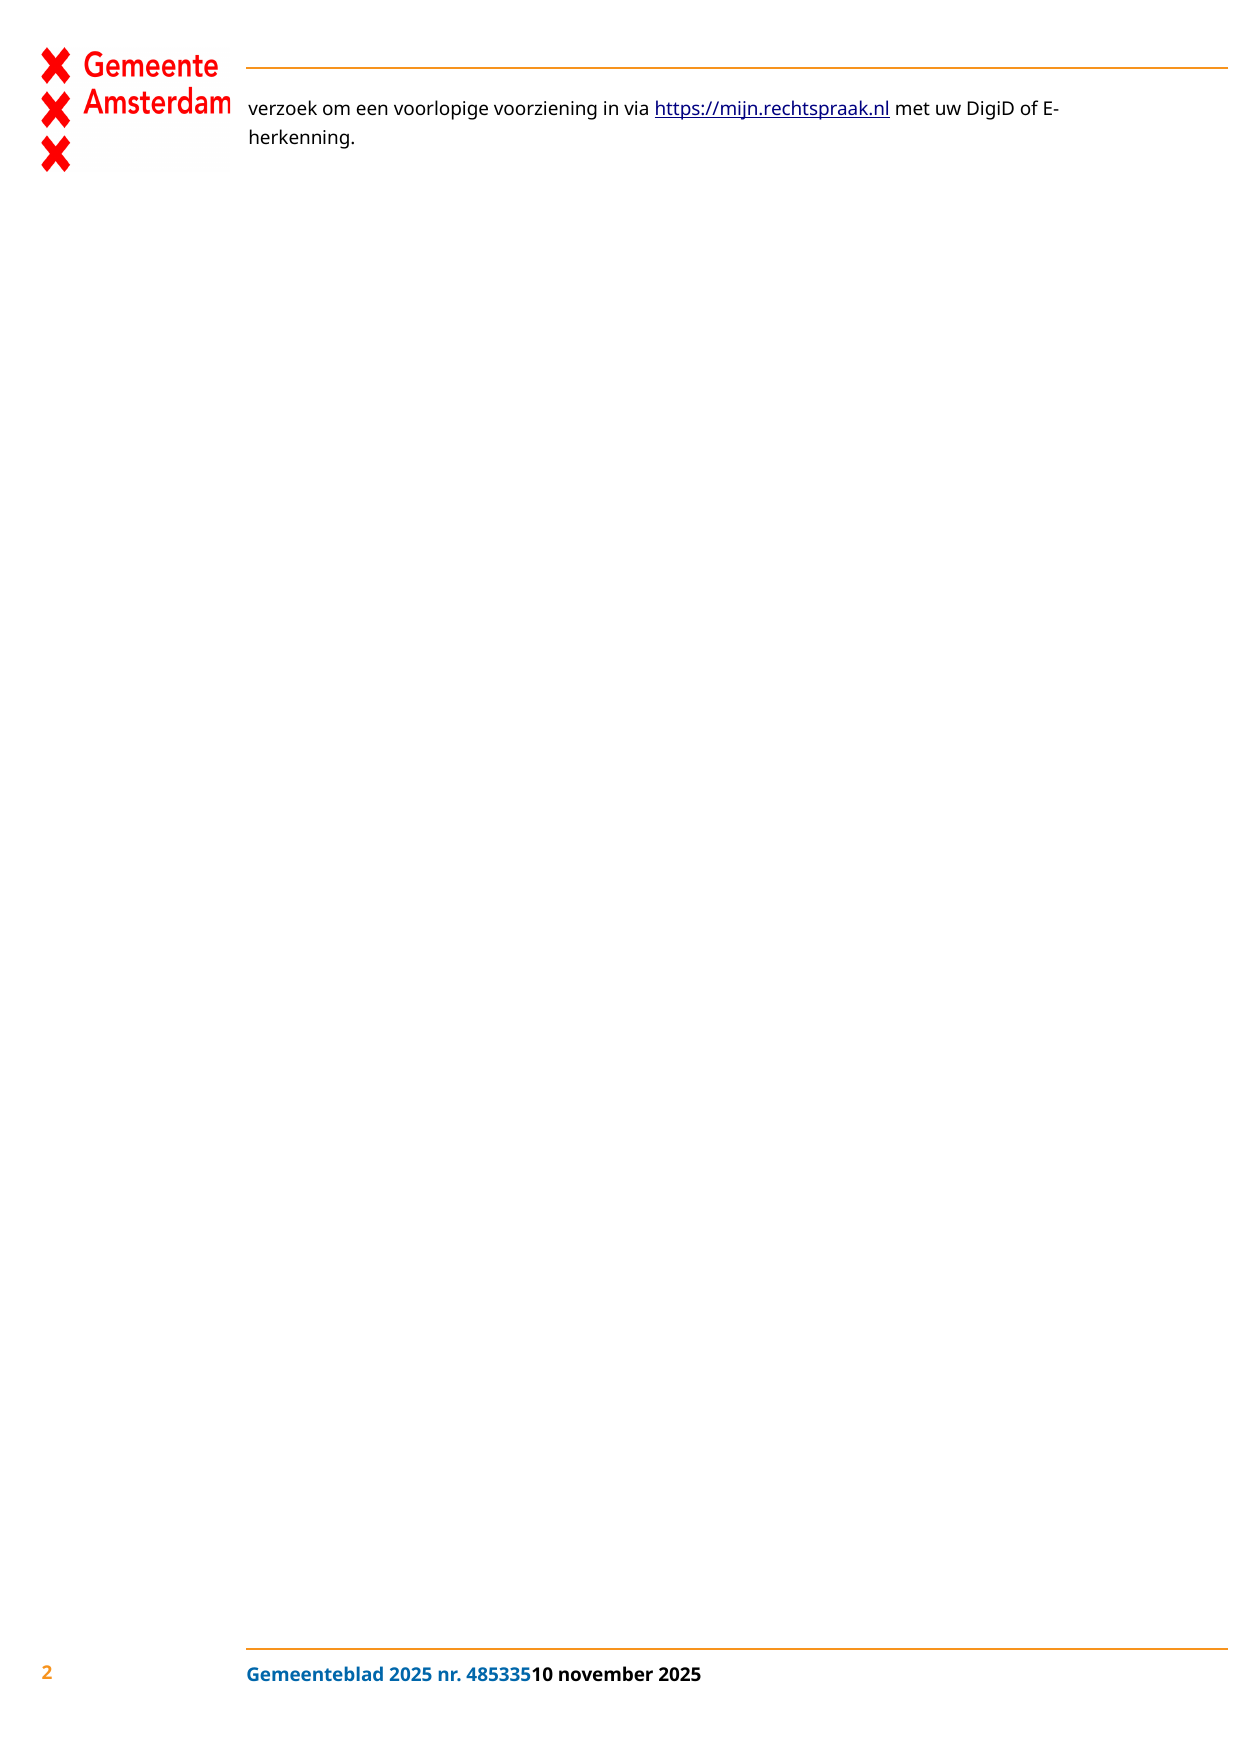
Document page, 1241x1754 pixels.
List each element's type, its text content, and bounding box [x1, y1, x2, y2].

text verzoek om een voorlopige voorziening in via https://mijn.rechtspraak.nl met uw DigiD of E-herkenning. [248, 95, 1152, 150]
picture [41, 47, 231, 172]
